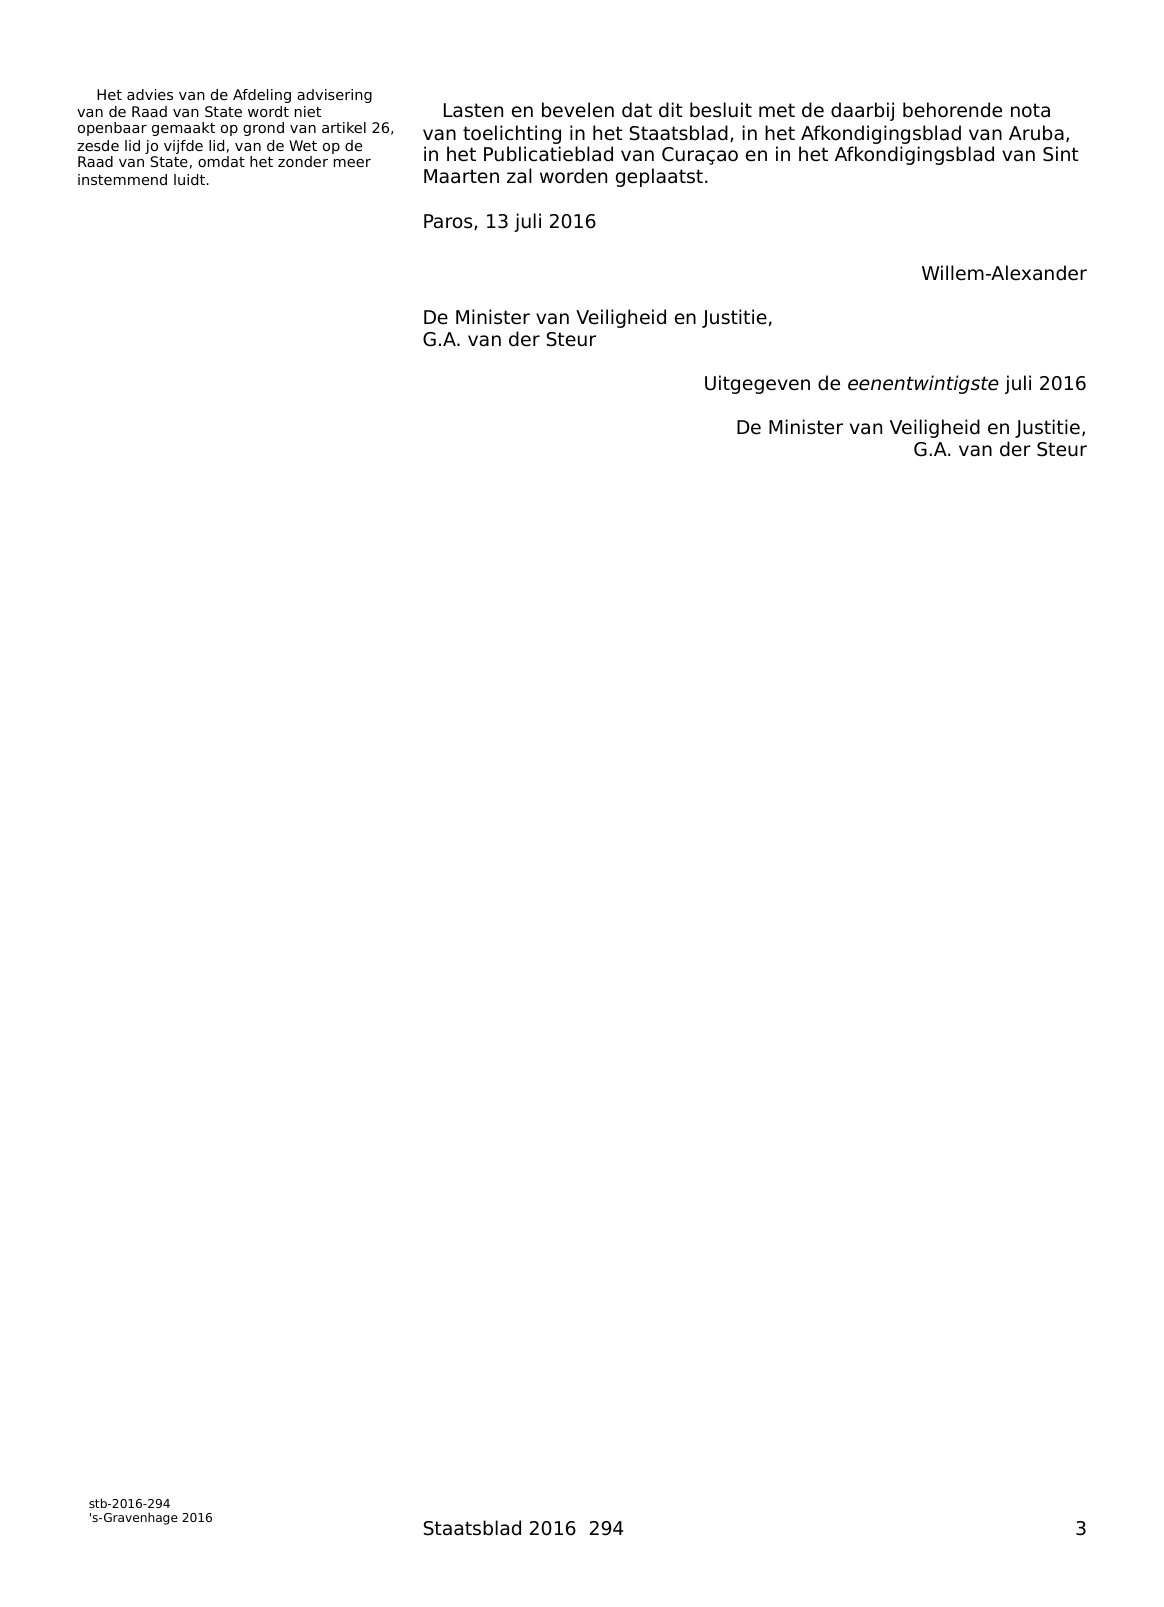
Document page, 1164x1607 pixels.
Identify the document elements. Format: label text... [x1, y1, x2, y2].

text stb-2016-294 [88, 1497, 323, 1511]
text Paros, 13 juli 2016 [422, 211, 1087, 232]
text Lasten en bevelen dat dit besluit met de daarbij behorende nota van toelichting in het Staatsblad, in het Afkondigingsblad van Aruba, in het Publicatieblad van Curaçao en in het Afkondigingsblad van Sint Maarten zal worden geplaatst. [422, 100, 1087, 188]
text Het advies van de Afdeling advisering van de Raad van State wordt niet openbaar gemaakt op grond van artikel 26, zesde lid jo vijfde lid, van de Wet op de Raad van State, omdat het zonder meer instemmend luidt. [77, 86, 396, 188]
text De Minister van Veiligheid en Justitie, G.A. van der Steur [422, 417, 1087, 461]
text De Minister van Veiligheid en Justitie, G.A. van der Steur [422, 307, 1087, 351]
text 's-Gravenhage 2016 [88, 1511, 323, 1525]
text Uitgegeven de eenentwintigste juli 2016 [422, 373, 1087, 395]
text Willem-Alexander [422, 262, 1087, 284]
